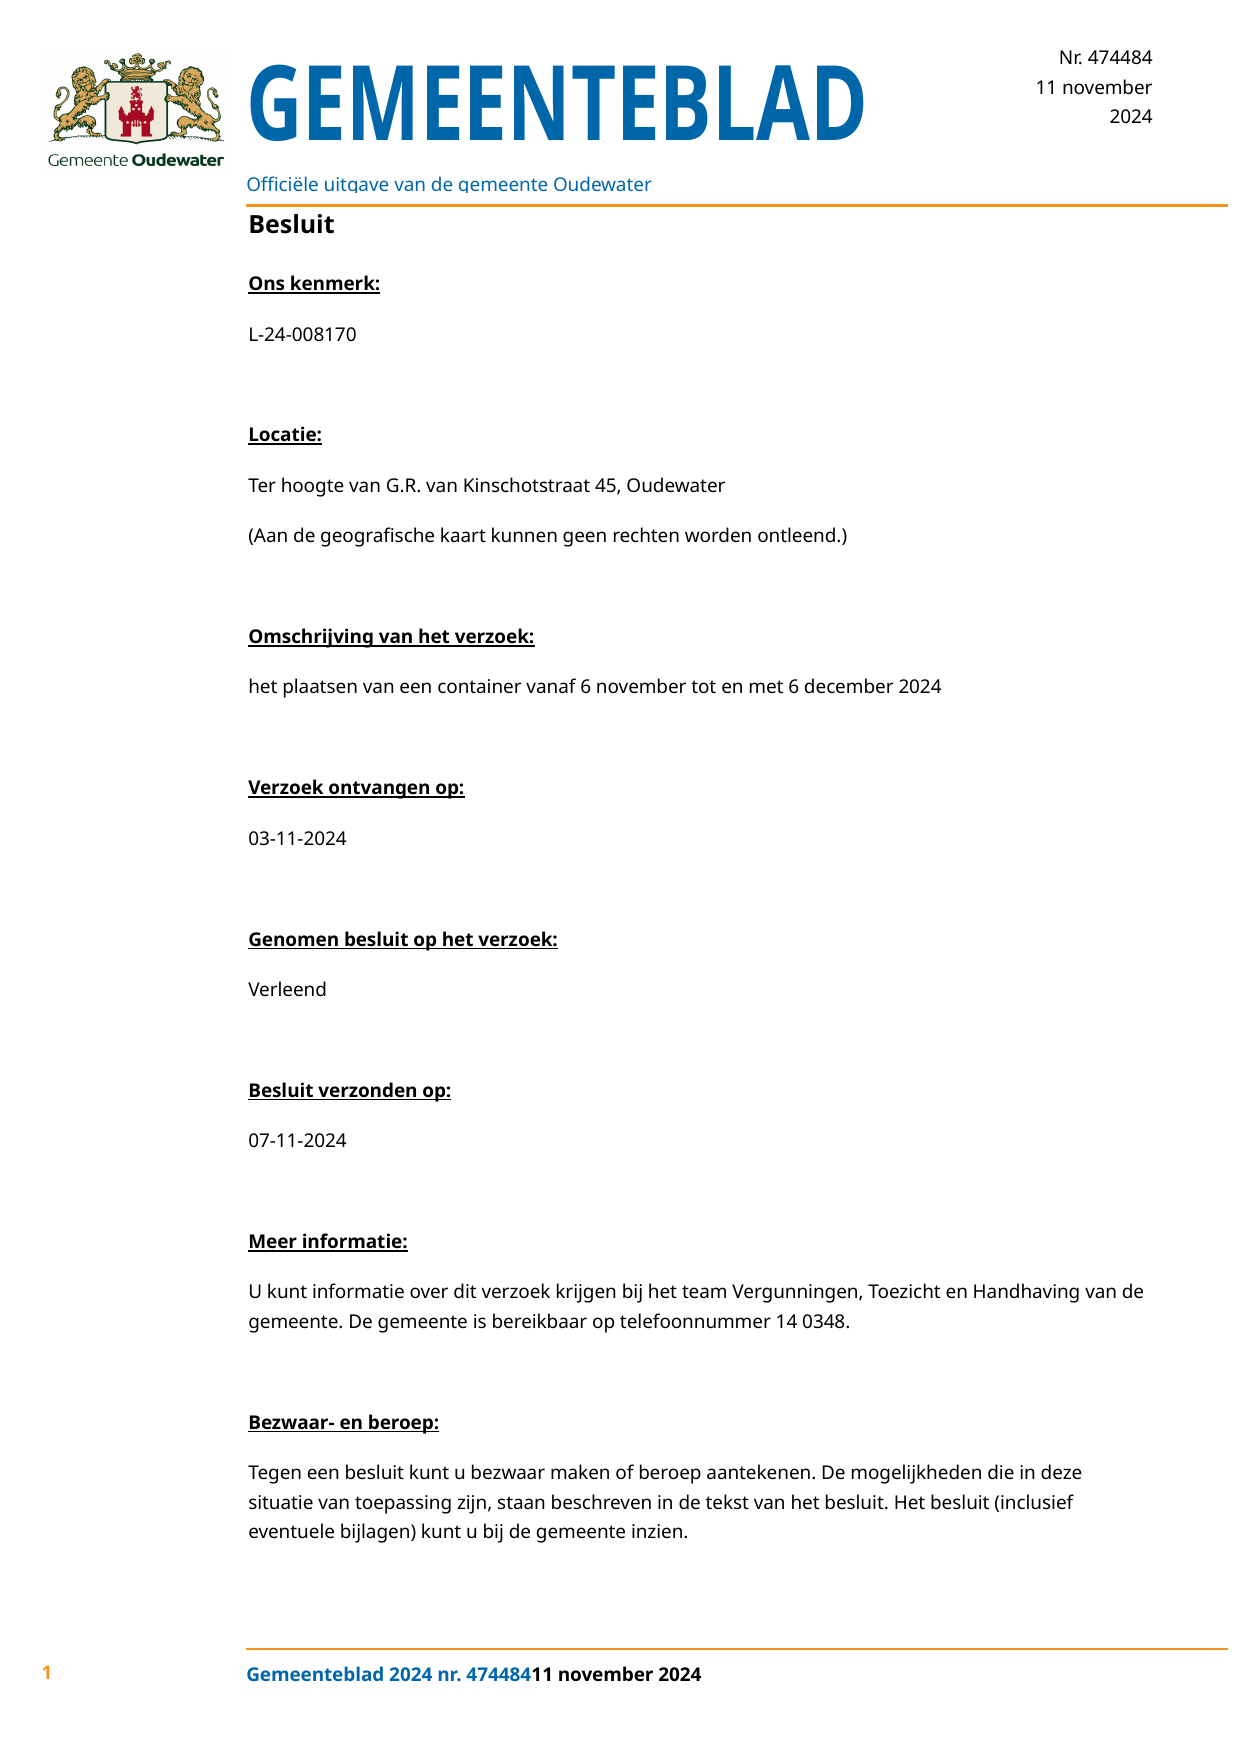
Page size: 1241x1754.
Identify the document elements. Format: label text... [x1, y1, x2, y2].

picture [41, 47, 231, 172]
text Bezwaar- en beroep: [248, 1409, 1152, 1435]
text U kunt informatie over dit verzoek krijgen bij het team Vergunningen, Toezicht en Handhaving van de gemeente. De gemeente is bereikbaar op telefoonnummer 14 0348. [248, 1279, 1152, 1334]
text (Aan de geografische kaart kunnen geen rechten worden ontleend.) [248, 522, 1152, 548]
text het plaatsen van een container vanaf 6 november tot en met 6 december 2024 [248, 674, 1152, 699]
text Besluit verzonden op: [248, 1077, 1152, 1103]
text Ons kenmerk: [248, 270, 1152, 296]
text Verleend [248, 976, 1152, 1002]
text L-24-008170 [248, 321, 1152, 346]
text Tegen een besluit kunt u bezwaar maken of beroep aantekenen. De mogelijkheden die in deze situatie van toepassing zijn, staan beschreven in de tekst van het besluit. Het besluit (inclusief eventuele bijlagen) kunt u bij de gemeente inzien. [248, 1459, 1152, 1544]
text Besluit [248, 207, 1152, 241]
text Verzoek ontvangen op: [248, 774, 1152, 800]
text Ter hoogte van G.R. van Kinschotstraat 45, Oudewater [248, 472, 1152, 498]
text Omschrijving van het verzoek: [248, 623, 1152, 649]
text Genomen besluit op het verzoek: [248, 926, 1152, 951]
text Meer informatie: [248, 1228, 1152, 1254]
text 07-11-2024 [248, 1127, 1152, 1153]
text Locatie: [248, 422, 1152, 447]
text 03-11-2024 [248, 825, 1152, 851]
